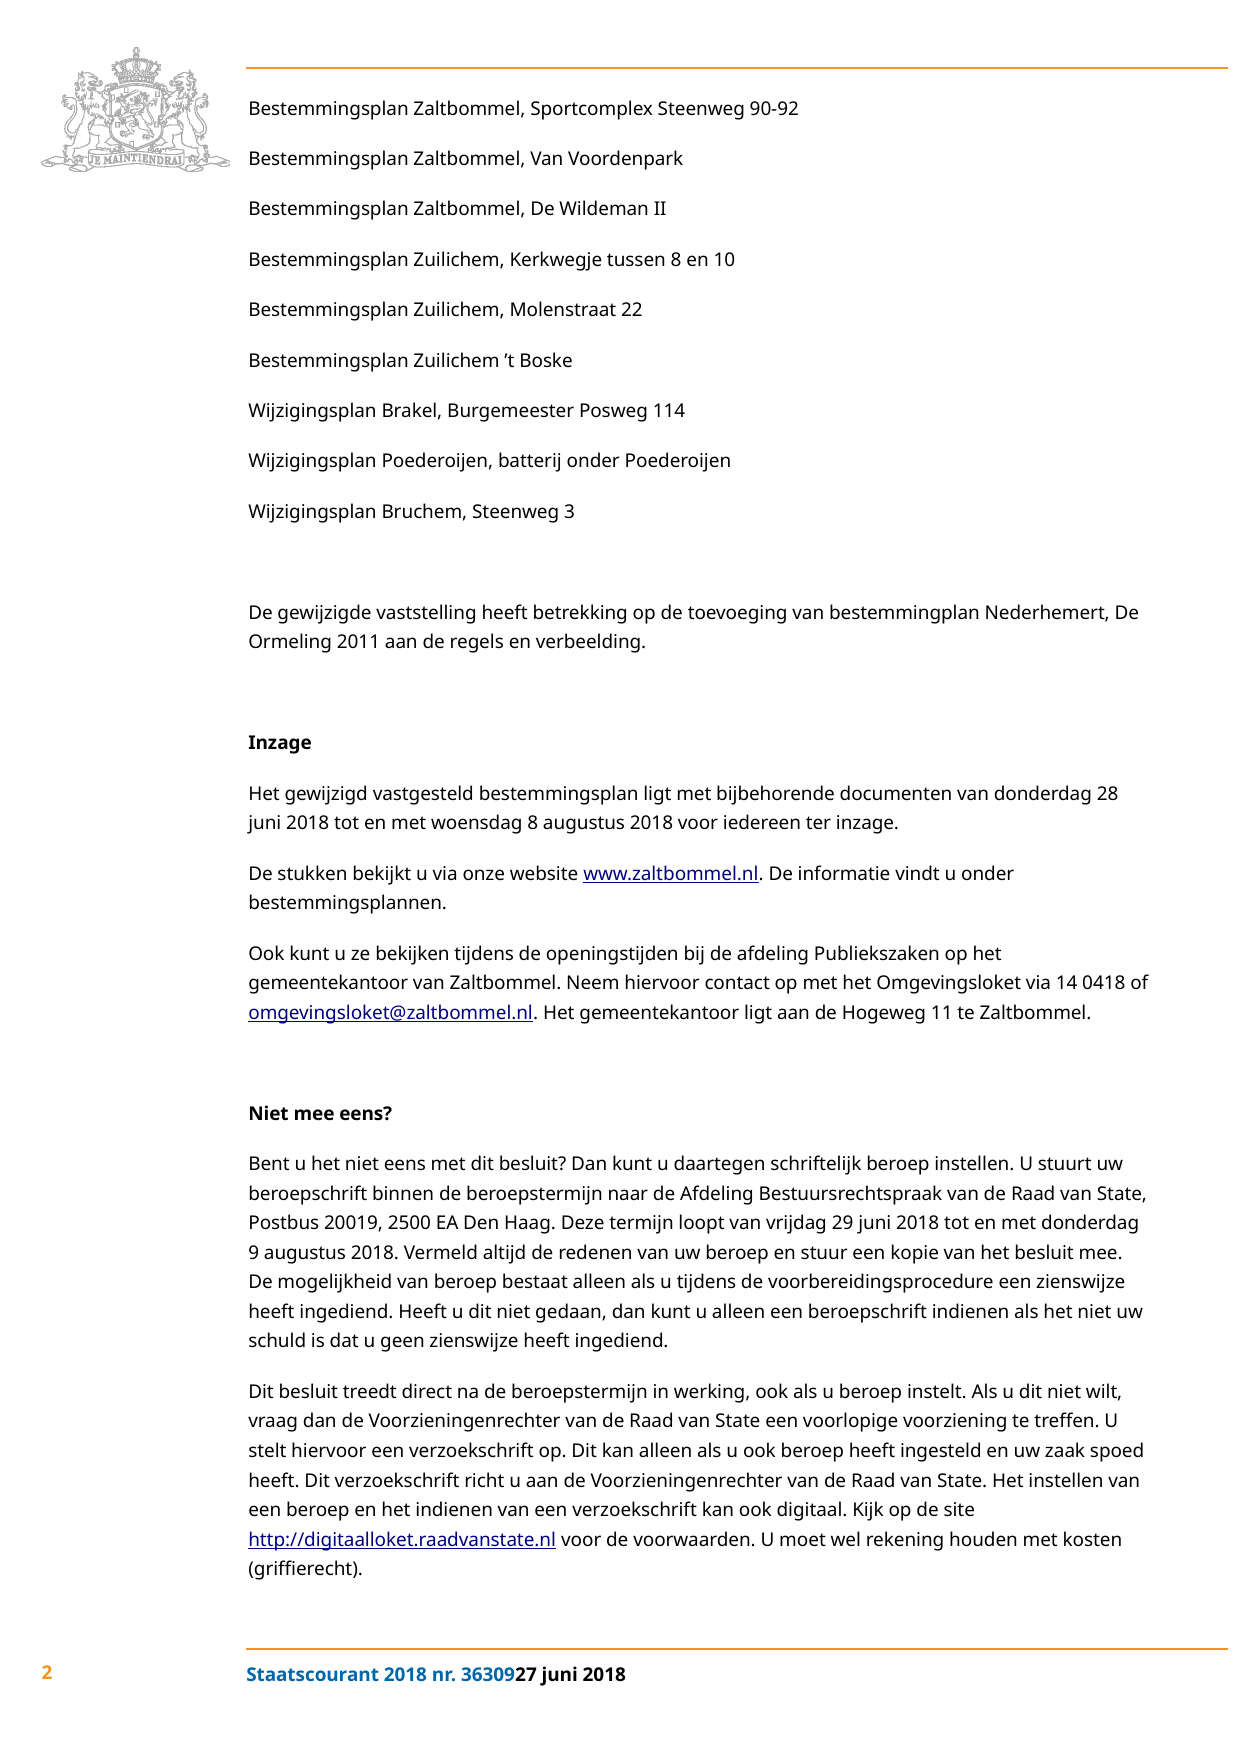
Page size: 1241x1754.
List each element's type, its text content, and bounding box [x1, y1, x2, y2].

text Wijzigingsplan Poederoijen, batterij onder Poederoijen [248, 448, 1152, 473]
text Niet mee eens? [248, 1100, 1152, 1126]
text Bestemmingsplan Zuilichem, Molenstraat 22 [248, 296, 1152, 322]
text De gewijzigde vaststelling heeft betrekking op de toevoeging van bestemmingplan Nederhemert, De Ormeling 2011 aan de regels en verbeelding. [248, 599, 1152, 654]
text Inzage [248, 729, 1152, 755]
text Bestemmingsplan Zaltbommel, Van Voordenpark [248, 145, 1152, 171]
text Wijzigingsplan Bruchem, Steenweg 3 [248, 498, 1152, 524]
text De stukken bekijkt u via onze website www.zaltbommel.nl. De informatie vindt u onder bestemmingsplannen. [248, 860, 1152, 915]
text Bestemmingsplan Zaltbommel, De Wildeman II [248, 196, 1152, 221]
text Ook kunt u ze bekijken tijdens de openingstijden bij de afdeling Publiekszaken op het gemeentekantoor van Zaltbommel. Neem hiervoor contact op met het Omgevingsloket via 14 0418 of omgevingsloket@zaltbommel.nl. Het gemeentekantoor ligt aan de Hogeweg 11 te Zaltbommel. [248, 940, 1152, 1025]
text Bestemmingsplan Zaltbommel, Sportcomplex Steenweg 90-92 [248, 95, 1152, 121]
text Bestemmingsplan Zuilichem, Kerkwegje tussen 8 en 10 [248, 246, 1152, 272]
text Bent u het niet eens met dit besluit? Dan kunt u daartegen schriftelijk beroep instellen. U stuurt uw beroepschrift binnen de beroepstermijn naar de Afdeling Bestuursrechtspraak van de Raad van State, Postbus 20019, 2500 EA Den Haag. Deze termijn loopt van vrijdag 29 juni 2018 tot en met donderdag 9 augustus 2018. Vermeld altijd de redenen van uw beroep en stuur een kopie van het besluit mee. De mogelijkheid van beroep bestaat alleen als u tijdens de voorbereidingsprocedure een zienswijze heeft ingediend. Heeft u dit niet gedaan, dan kunt u alleen een beroepschrift indienen als het niet uw schuld is dat u geen zienswijze heeft ingediend. [248, 1150, 1152, 1353]
text Wijzigingsplan Brakel, Burgemeester Posweg 114 [248, 397, 1152, 423]
picture [41, 47, 231, 172]
text Bestemmingsplan Zuilichem ’t Boske [248, 347, 1152, 373]
text Het gewijzigd vastgesteld bestemmingsplan ligt met bijbehorende documenten van donderdag 28 juni 2018 tot en met woensdag 8 augustus 2018 voor iedereen ter inzage. [248, 780, 1152, 835]
text Dit besluit treedt direct na de beroepstermijn in werking, ook als u beroep instelt. Als u dit niet wilt, vraag dan de Voorzieningenrechter van de Raad van State een voorlopige voorziening te treffen. U stelt hiervoor een verzoekschrift op. Dit kan alleen als u ook beroep heeft ingesteld en uw zaak spoed heeft. Dit verzoekschrift richt u aan de Voorzieningenrechter van de Raad van State. Het instellen van een beroep en het indienen van een verzoekschrift kan ook digitaal. Kijk op de site http://digitaalloket.raadvanstate.nl voor de voorwaarden. U moet wel rekening houden met kosten (griffierecht). [248, 1378, 1152, 1581]
